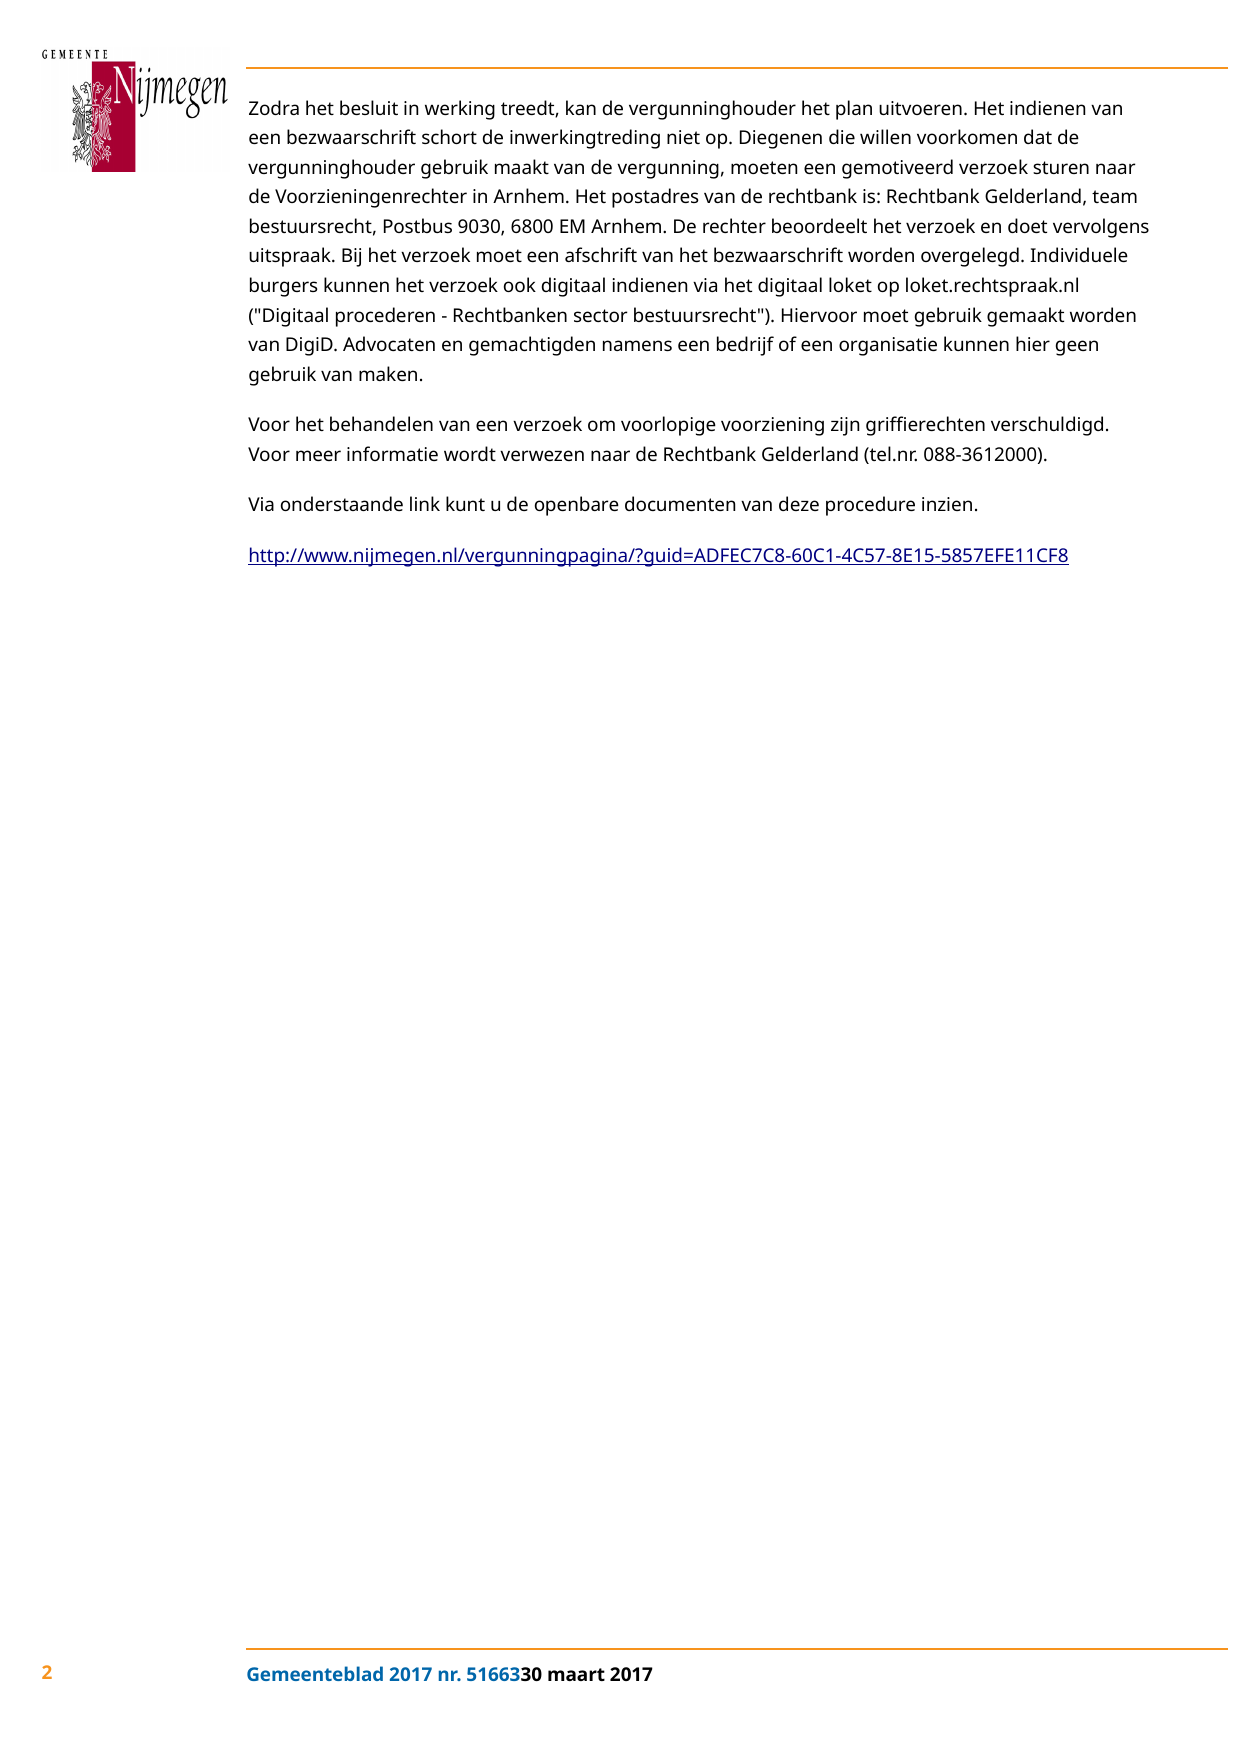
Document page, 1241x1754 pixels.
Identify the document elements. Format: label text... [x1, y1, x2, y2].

text Zodra het besluit in werking treedt, kan de vergunninghouder het plan uitvoeren. Het indienen van een bezwaarschrift schort de inwerkingtreding niet op. Diegenen die willen voorkomen dat de vergunninghouder gebruik maakt van de vergunning, moeten een gemotiveerd verzoek sturen naar de Voorzieningenrechter in Arnhem. Het postadres van de rechtbank is: Rechtbank Gelderland, team bestuursrecht, Postbus 9030, 6800 EM Arnhem. De rechter beoordeelt het verzoek en doet vervolgens uitspraak. Bij het verzoek moet een afschrift van het bezwaarschrift worden overgelegd. Individuele burgers kunnen het verzoek ook digitaal indienen via het digitaal loket op loket.rechtspraak.nl ("Digitaal procederen - Rechtbanken sector bestuursrecht"). Hiervoor moet gebruik gemaakt worden van DigiD. Advocaten en gemachtigden namens een bedrijf of een organisatie kunnen hier geen gebruik van maken. [248, 95, 1152, 387]
text http://www.nijmegen.nl/vergunningpagina/?guid=ADFEC7C8-60C1-4C57-8E15-5857EFE11CF8 [248, 542, 1152, 568]
text Via onderstaande link kunt u de openbare documenten van deze procedure inzien. [248, 491, 1152, 517]
text Voor het behandelen van een verzoek om voorlopige voorziening zijn griffierechten verschuldigd. Voor meer informatie wordt verwezen naar de Rechtbank Gelderland (tel.nr. 088-3612000). [248, 411, 1152, 467]
picture [41, 47, 231, 172]
